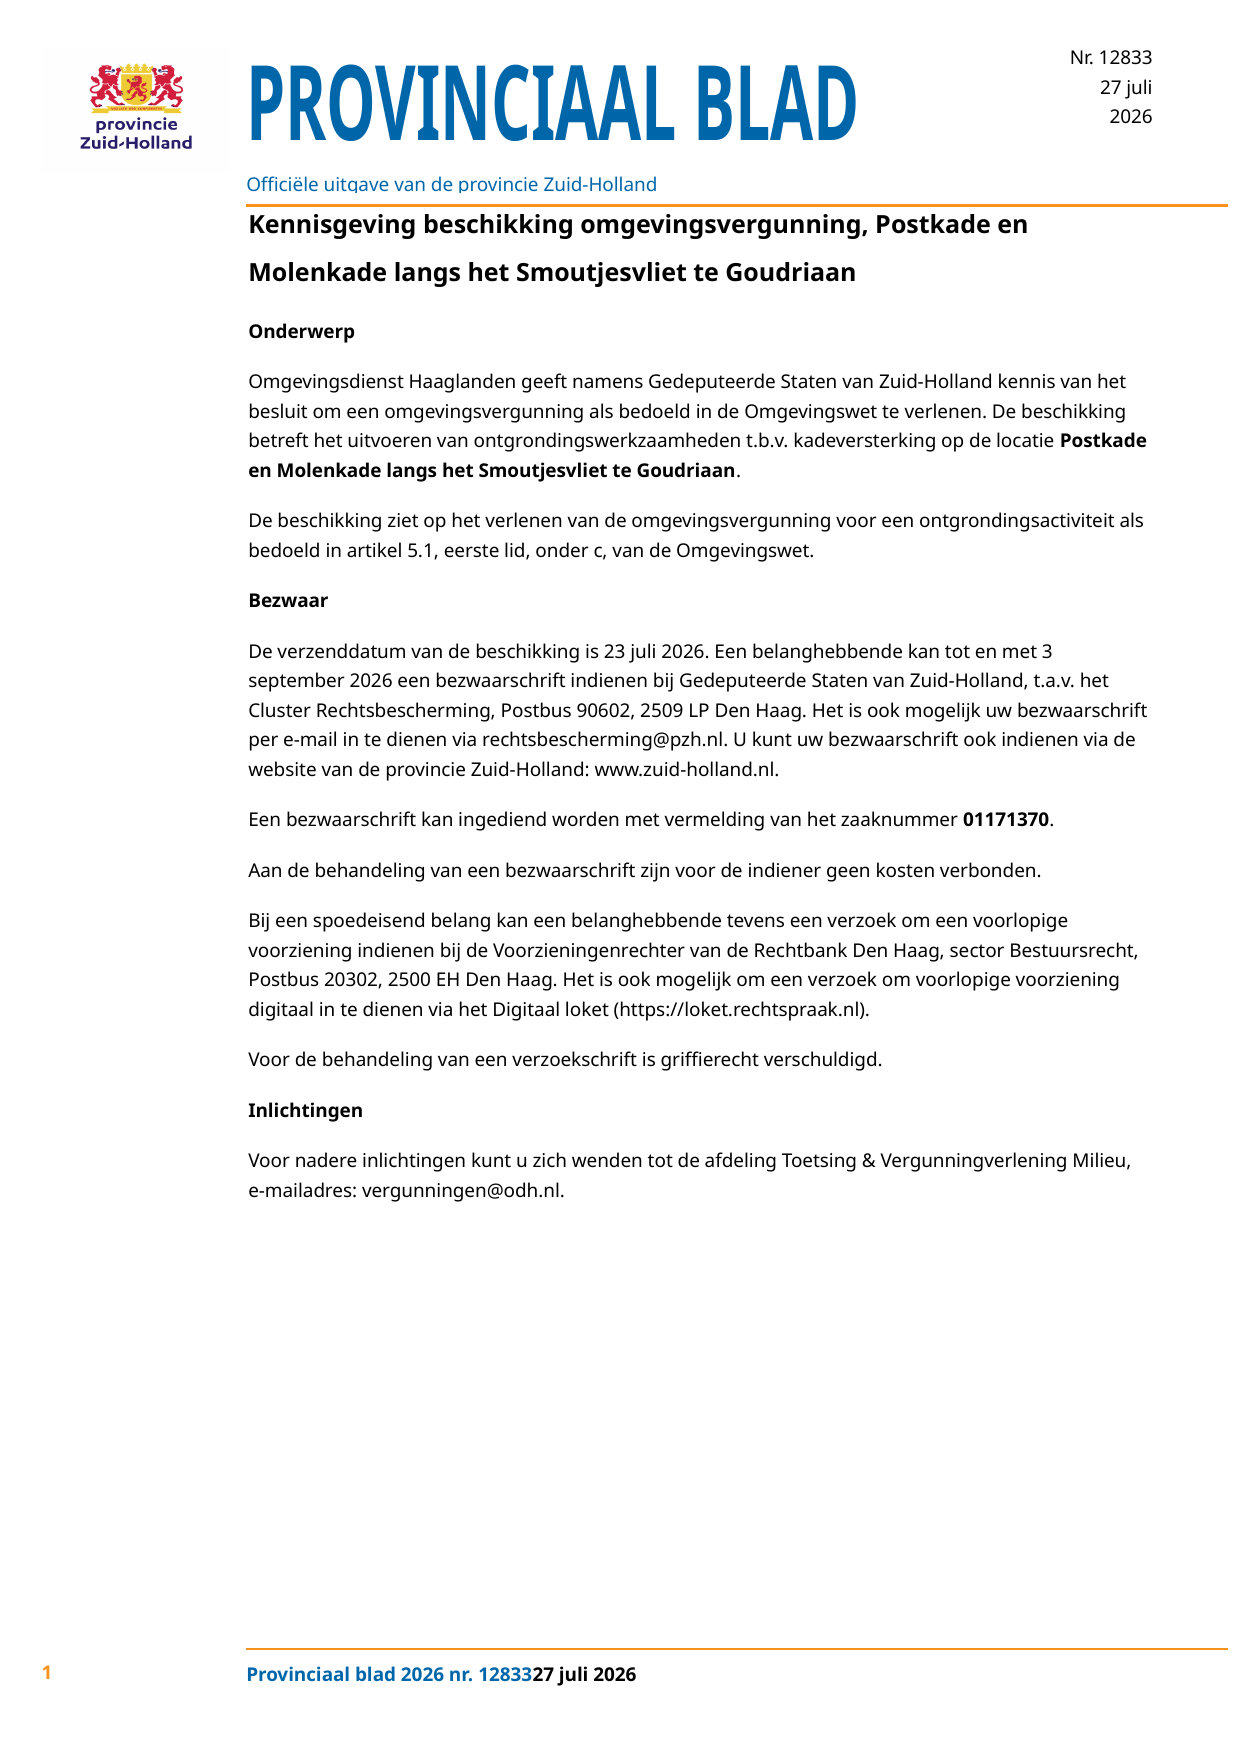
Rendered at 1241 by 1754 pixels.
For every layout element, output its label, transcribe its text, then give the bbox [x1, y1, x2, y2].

text Voor nadere inlichtingen kunt u zich wenden tot de afdeling Toetsing & Vergunningverlening Milieu, e-mailadres: vergunningen@odh.nl. [248, 1147, 1152, 1203]
text De verzenddatum van de beschikking is 23 juli 2026. Een belanghebbende kan tot en met 3 september 2026 een bezwaarschrift indienen bij Gedeputeerde Staten van Zuid-Holland, t.a.v. het Cluster Rechtsbescherming, Postbus 90602, 2509 LP Den Haag. Het is ook mogelijk uw bezwaarschrift per e-mail in te dienen via rechtsbescherming@pzh.nl. U kunt uw bezwaarschrift ook indienen via de website van de provincie Zuid-Holland: www.zuid-holland.nl. [248, 638, 1152, 782]
text Kennisgeving beschikking omgevingsvergunning, Postkade en Molenkade langs het Smoutjesvliet te Goudriaan [248, 207, 1152, 288]
text Bezwaar [248, 587, 1152, 613]
picture [41, 47, 231, 172]
text Bij een spoedeisend belang kan een belanghebbende tevens een verzoek om een voorlopige voorziening indienen bij de Voorzieningenrechter van de Rechtbank Den Haag, sector Bestuursrecht, Postbus 20302, 2500 EH Den Haag. Het is ook mogelijk om een verzoek om voorlopige voorziening digitaal in te dienen via het Digitaal loket (https://loket.rechtspraak.nl). [248, 907, 1152, 1022]
text Onderwerp [248, 318, 1152, 344]
text Een bezwaarschrift kan ingediend worden met vermelding van het zaaknummer 01171370. [248, 807, 1152, 832]
text Voor de behandeling van een verzoekschrift is griffierecht verschuldigd. [248, 1047, 1152, 1072]
text De beschikking ziet op het verlenen van de omgevingsvergunning voor een ontgrondingsactiviteit als bedoeld in artikel 5.1, eerste lid, onder c, van de Omgevingswet. [248, 507, 1152, 563]
text Aan de behandeling van een bezwaarschrift zijn voor de indiener geen kosten verbonden. [248, 857, 1152, 883]
text Omgevingsdienst Haaglanden geeft namens Gedeputeerde Staten van Zuid-Holland kennis van het besluit om een omgevingsvergunning als bedoeld in de Omgevingswet te verlenen. De beschikking betreft het uitvoeren van ontgrondingswerkzaamheden t.b.v. kadeversterking op de locatie Postkade en Molenkade langs het Smoutjesvliet te Goudriaan. [248, 368, 1152, 483]
text Inlichtingen [248, 1097, 1152, 1123]
